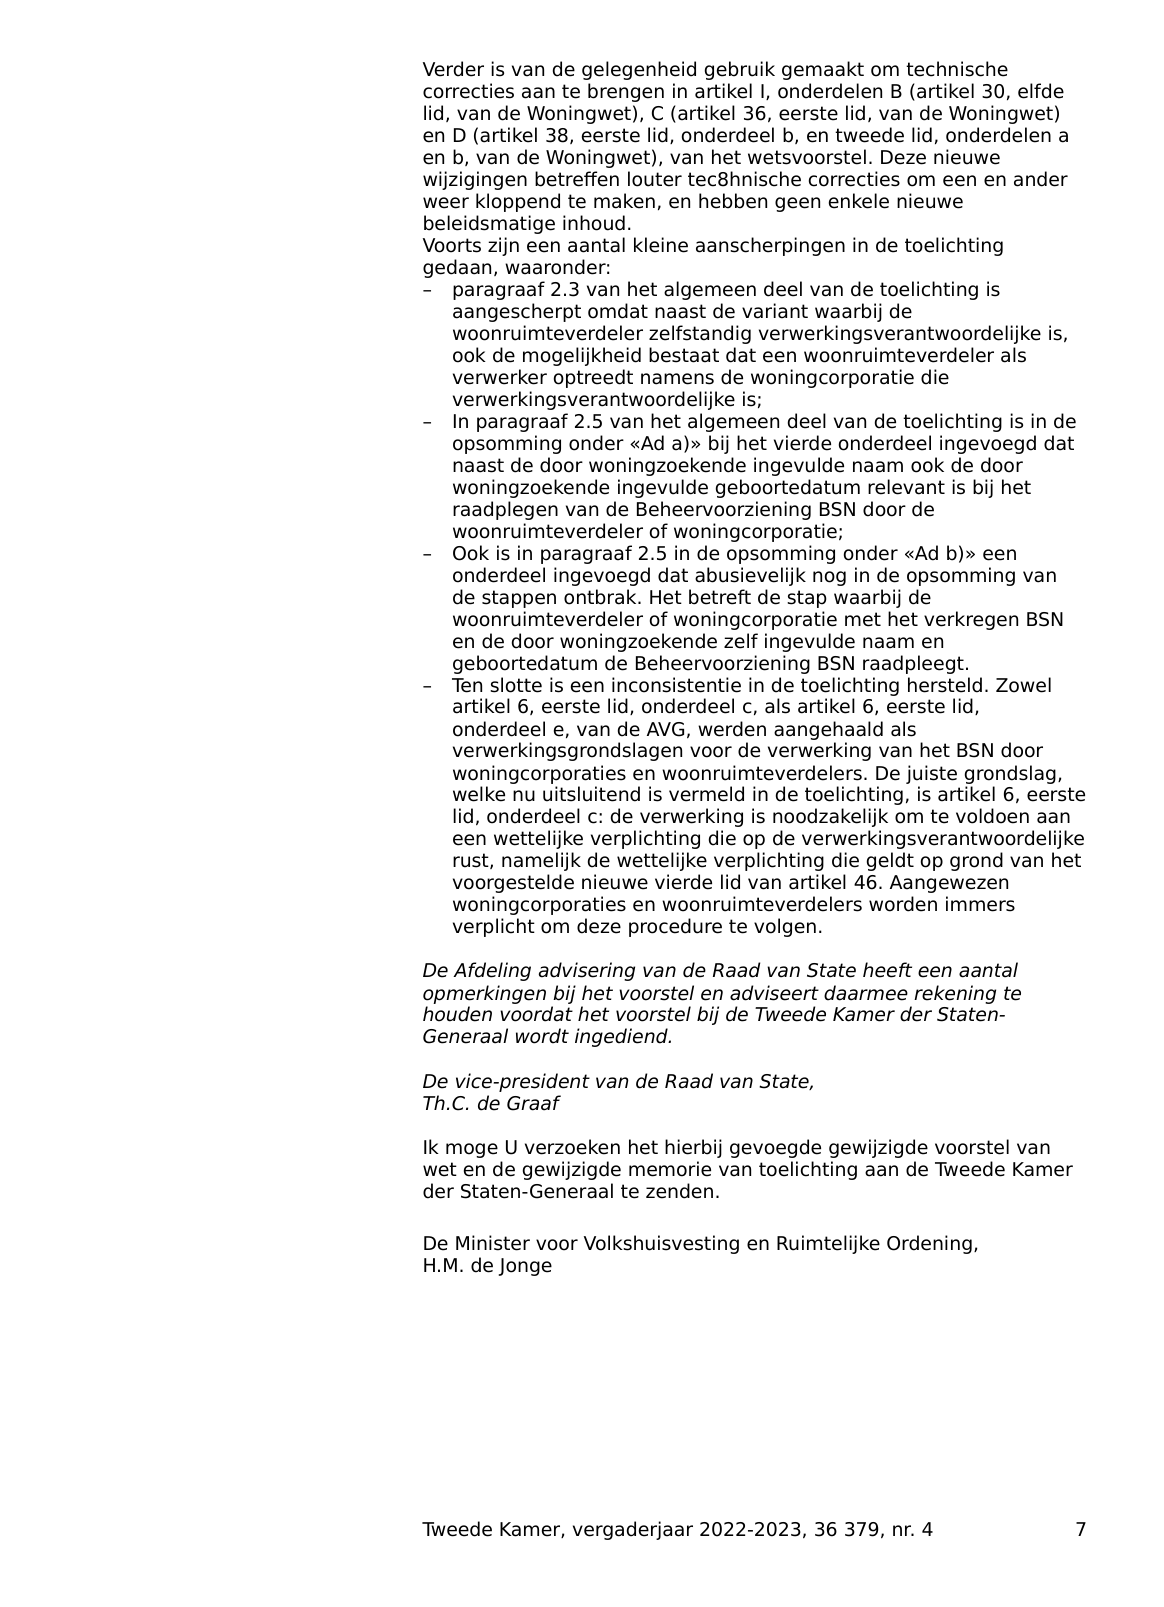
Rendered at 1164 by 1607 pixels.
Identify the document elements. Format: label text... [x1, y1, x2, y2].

text De Minister voor Volkshuisvesting en Ruimtelijke Ordening, H.M. de Jonge [422, 1233, 1087, 1277]
text – Ook is in paragraaf 2.5 in de opsomming onder «Ad b)» een onderdeel ingevoegd dat abusievelijk nog in de opsomming van de stappen ontbrak. Het betreft de stap waarbij de woonruimteverdeler of woningcorporatie met het verkregen BSN en de door woningzoekende zelf ingevulde naam en geboortedatum de Beheervoorziening BSN raadpleegt. [422, 543, 1087, 674]
text Verder is van de gelegenheid gebruik gemaakt om technische correcties aan te brengen in artikel I, onderdelen B (artikel 30, elfde lid, van de Woningwet), C (artikel 36, eerste lid, van de Woningwet) en D (artikel 38, eerste lid, onderdeel b, en tweede lid, onderdelen a en b, van de Woningwet), van het wetsvoorstel. Deze nieuwe wijzigingen betreffen louter tec8hnische correcties om een en ander weer kloppend te maken, en hebben geen enkele nieuwe beleidsmatige inhoud. [422, 59, 1087, 235]
text Voorts zijn een aantal kleine aanscherpingen in de toelichting gedaan, waaronder: [422, 235, 1087, 279]
text Ik moge U verzoeken het hierbij gevoegde gewijzigde voorstel van wet en de gewijzigde memorie van toelichting aan de Tweede Kamer der Staten-Generaal te zenden. [422, 1137, 1087, 1203]
text – Ten slotte is een inconsistentie in de toelichting hersteld. Zowel artikel 6, eerste lid, onderdeel c, als artikel 6, eerste lid, onderdeel e, van de AVG, werden aangehaald als verwerkingsgrondslagen voor de verwerking van het BSN door woningcorporaties en woonruimteverdelers. De juiste grondslag, welke nu uitsluitend is vermeld in de toelichting, is artikel 6, eerste lid, onderdeel c: de verwerking is noodzakelijk om te voldoen aan een wettelijke verplichting die op de verwerkingsverantwoordelijke rust, namelijk de wettelijke verplichting die geldt op grond van het voorgestelde nieuwe vierde lid van artikel 46. Aangewezen woningcorporaties en woonruimteverdelers worden immers verplicht om deze procedure te volgen. [422, 674, 1087, 938]
text De Afdeling advisering van de Raad van State heeft een aantal opmerkingen bij het voorstel en adviseert daarmee rekening te houden voordat het voorstel bij de Tweede Kamer der Staten-Generaal wordt ingediend. [422, 960, 1087, 1048]
text De vice-president van de Raad van State, [422, 1071, 1087, 1092]
text – In paragraaf 2.5 van het algemeen deel van de toelichting is in de opsomming onder «Ad a)» bij het vierde onderdeel ingevoegd dat naast de door woningzoekende ingevulde naam ook de door woningzoekende ingevulde geboortedatum relevant is bij het raadplegen van de Beheervoorziening BSN door de woonruimteverdeler of woningcorporatie; [422, 411, 1087, 543]
text Th.C. de Graaf [422, 1092, 1087, 1114]
text – paragraaf 2.3 van het algemeen deel van de toelichting is aangescherpt omdat naast de variant waarbij de woonruimteverdeler zelfstandig verwerkingsverantwoordelijke is, ook de mogelijkheid bestaat dat een woonruimteverdeler als verwerker optreedt namens de woningcorporatie die verwerkingsverantwoordelijke is; [422, 279, 1087, 411]
